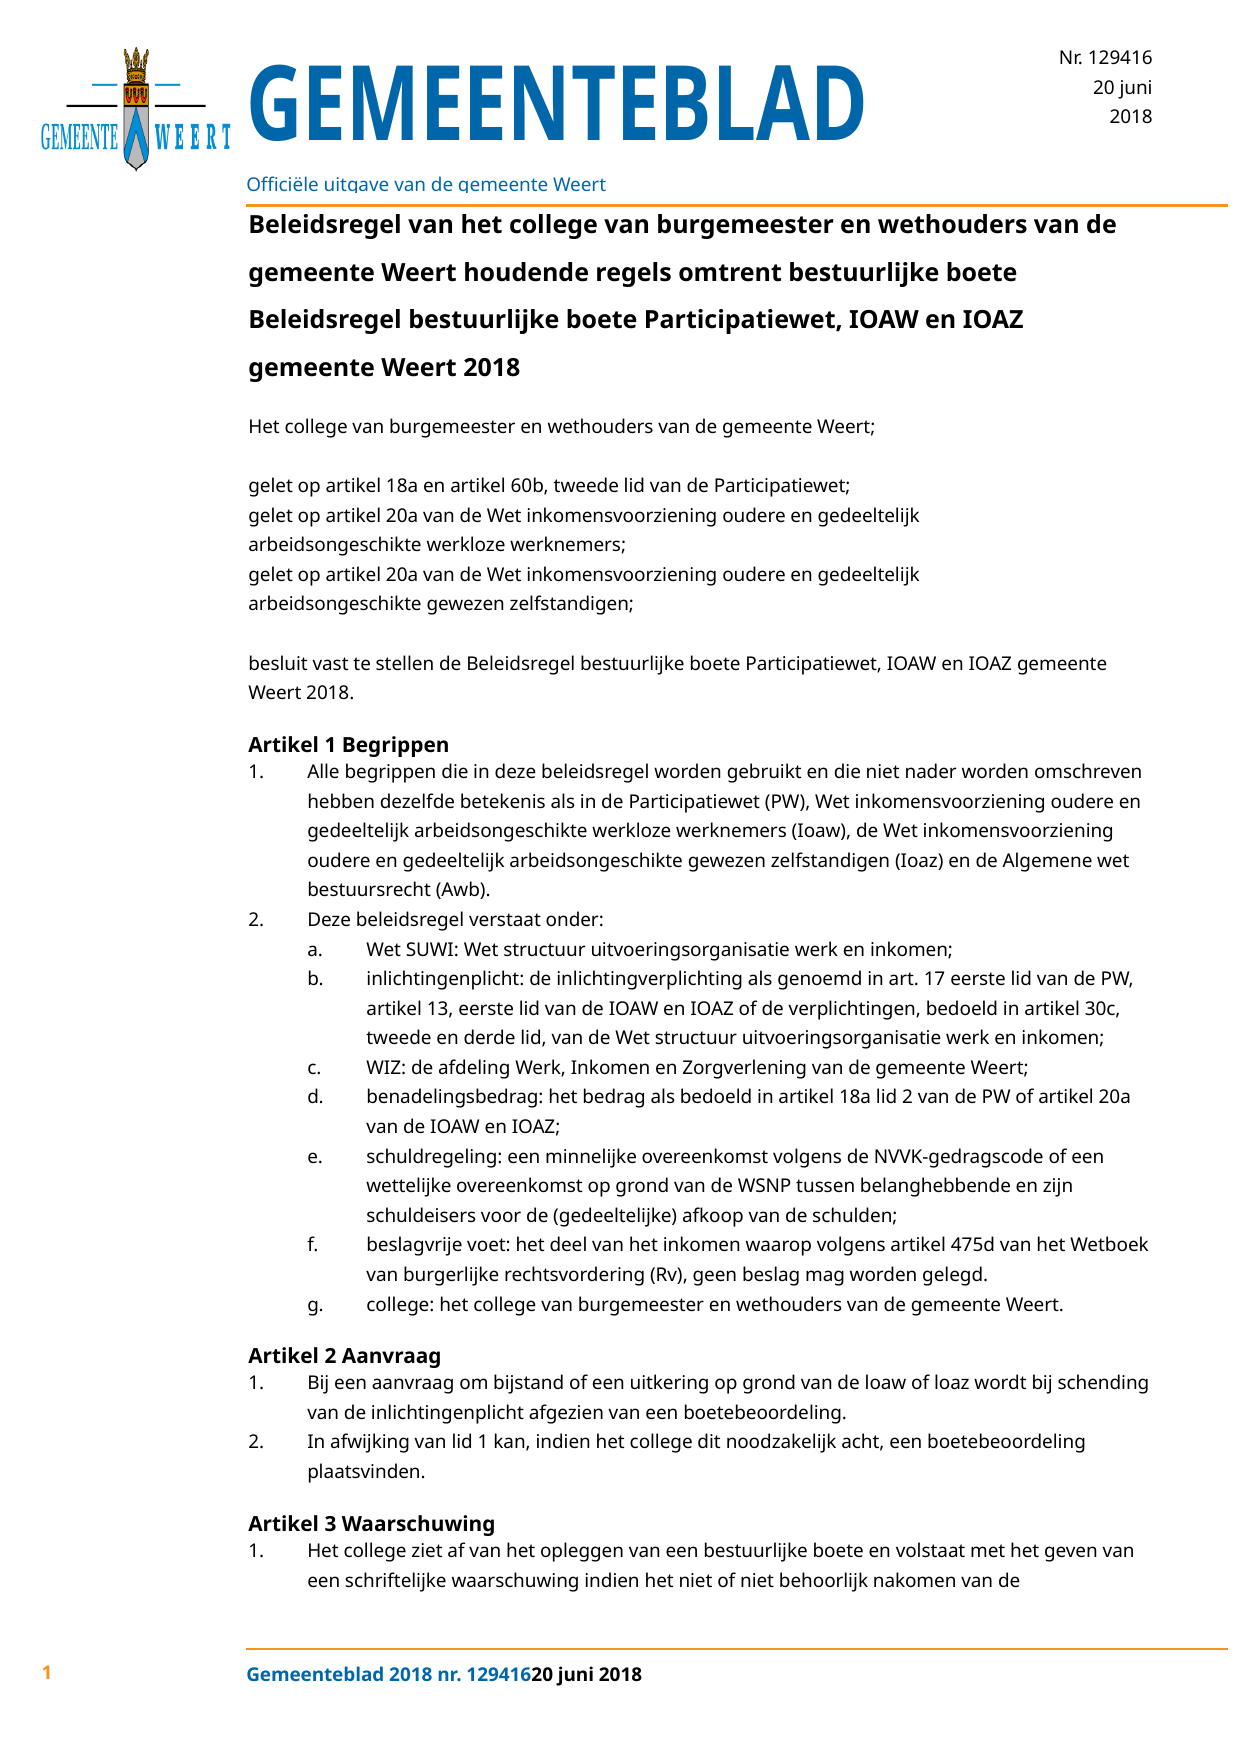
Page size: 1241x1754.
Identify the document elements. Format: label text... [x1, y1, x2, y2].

list Bij een aanvraag om bijstand of een uitkering op grond van de loaw of loaz wordt bij schending van de inlichtingenplicht afgezien van een boetebeoordeling. [248, 1369, 1152, 1425]
list Deze beleidsregel verstaat onder: [248, 906, 1152, 932]
text besluit vast te stellen de Beleidsregel bestuurlijke boete Participatiewet, IOAW en IOAZ gemeente Weert 2018. [248, 650, 1152, 705]
list Alle begrippen die in deze beleidsregel worden gebruikt en die niet nader worden omschreven hebben dezelfde betekenis als in de Participatiewet (PW), Wet inkomensvoorziening oudere en gedeeltelijk arbeidsongeschikte werkloze werknemers (Ioaw), de Wet inkomensvoorziening oudere en gedeeltelijk arbeidsongeschikte gewezen zelfstandigen (Ioaz) en de Algemene wet bestuursrecht (Awb). [248, 758, 1152, 902]
text Het college van burgemeester en wethouders van de gemeente Weert; [248, 413, 1152, 439]
text arbeidsongeschikte gewezen zelfstandigen; [248, 591, 1152, 616]
text gelet op artikel 20a van de Wet inkomensvoorziening oudere en gedeeltelijk [248, 502, 1152, 528]
list schuldregeling: een minnelijke overeenkomst volgens de NVVK-gedragscode of een wettelijke overeenkomst op grond van de WSNP tussen belanghebbende en zijn schuldeisers voor de (gedeeltelijke) afkoop van de schulden; [307, 1143, 1152, 1228]
list college: het college van burgemeester en wethouders van de gemeente Weert. [307, 1291, 1152, 1316]
text Artikel 1 Begrippen [248, 730, 1152, 758]
list WIZ: de afdeling Werk, Inkomen en Zorgverlening van de gemeente Weert; [307, 1054, 1152, 1080]
text Artikel 2 Aanvraag [248, 1341, 1152, 1369]
text gelet op artikel 18a en artikel 60b, tweede lid van de Participatiewet; [248, 472, 1152, 498]
picture [41, 47, 231, 172]
list beslagvrije voet: het deel van het inkomen waarop volgens artikel 475d van het Wetboek van burgerlijke rechtsvordering (Rv), geen beslag mag worden gelegd. [307, 1232, 1152, 1287]
text Artikel 3 Waarschuwing [248, 1509, 1152, 1537]
list Het college ziet af van het opleggen van een bestuurlijke boete en volstaat met het geven van een schriftelijke waarschuwing indien het niet of niet behoorlijk nakomen van de [248, 1537, 1152, 1592]
text gelet op artikel 20a van de Wet inkomensvoorziening oudere en gedeeltelijk [248, 561, 1152, 587]
text arbeidsongeschikte werkloze werknemers; [248, 531, 1152, 557]
list inlichtingenplicht: de inlichtingverplichting als genoemd in art. 17 eerste lid van de PW, artikel 13, eerste lid van de IOAW en IOAZ of de verplichtingen, bedoeld in artikel 30c, tweede en derde lid, van de Wet structuur uitvoeringsorganisatie werk en inkomen; [307, 965, 1152, 1050]
list benadelingsbedrag: het bedrag als bedoeld in artikel 18a lid 2 van de PW of artikel 20a van de IOAW en IOAZ; [307, 1084, 1152, 1139]
text Beleidsregel van het college van burgemeester en wethouders van de gemeente Weert houdende regels omtrent bestuurlijke boete Beleidsregel bestuurlijke boete Participatiewet, IOAW en IOAZ gemeente Weert 2018 [248, 207, 1152, 384]
list Wet SUWI: Wet structuur uitvoeringsorganisatie werk en inkomen; [307, 936, 1152, 961]
list In afwijking van lid 1 kan, indien het college dit noodzakelijk acht, een boetebeoordeling plaatsvinden. [248, 1429, 1152, 1484]
